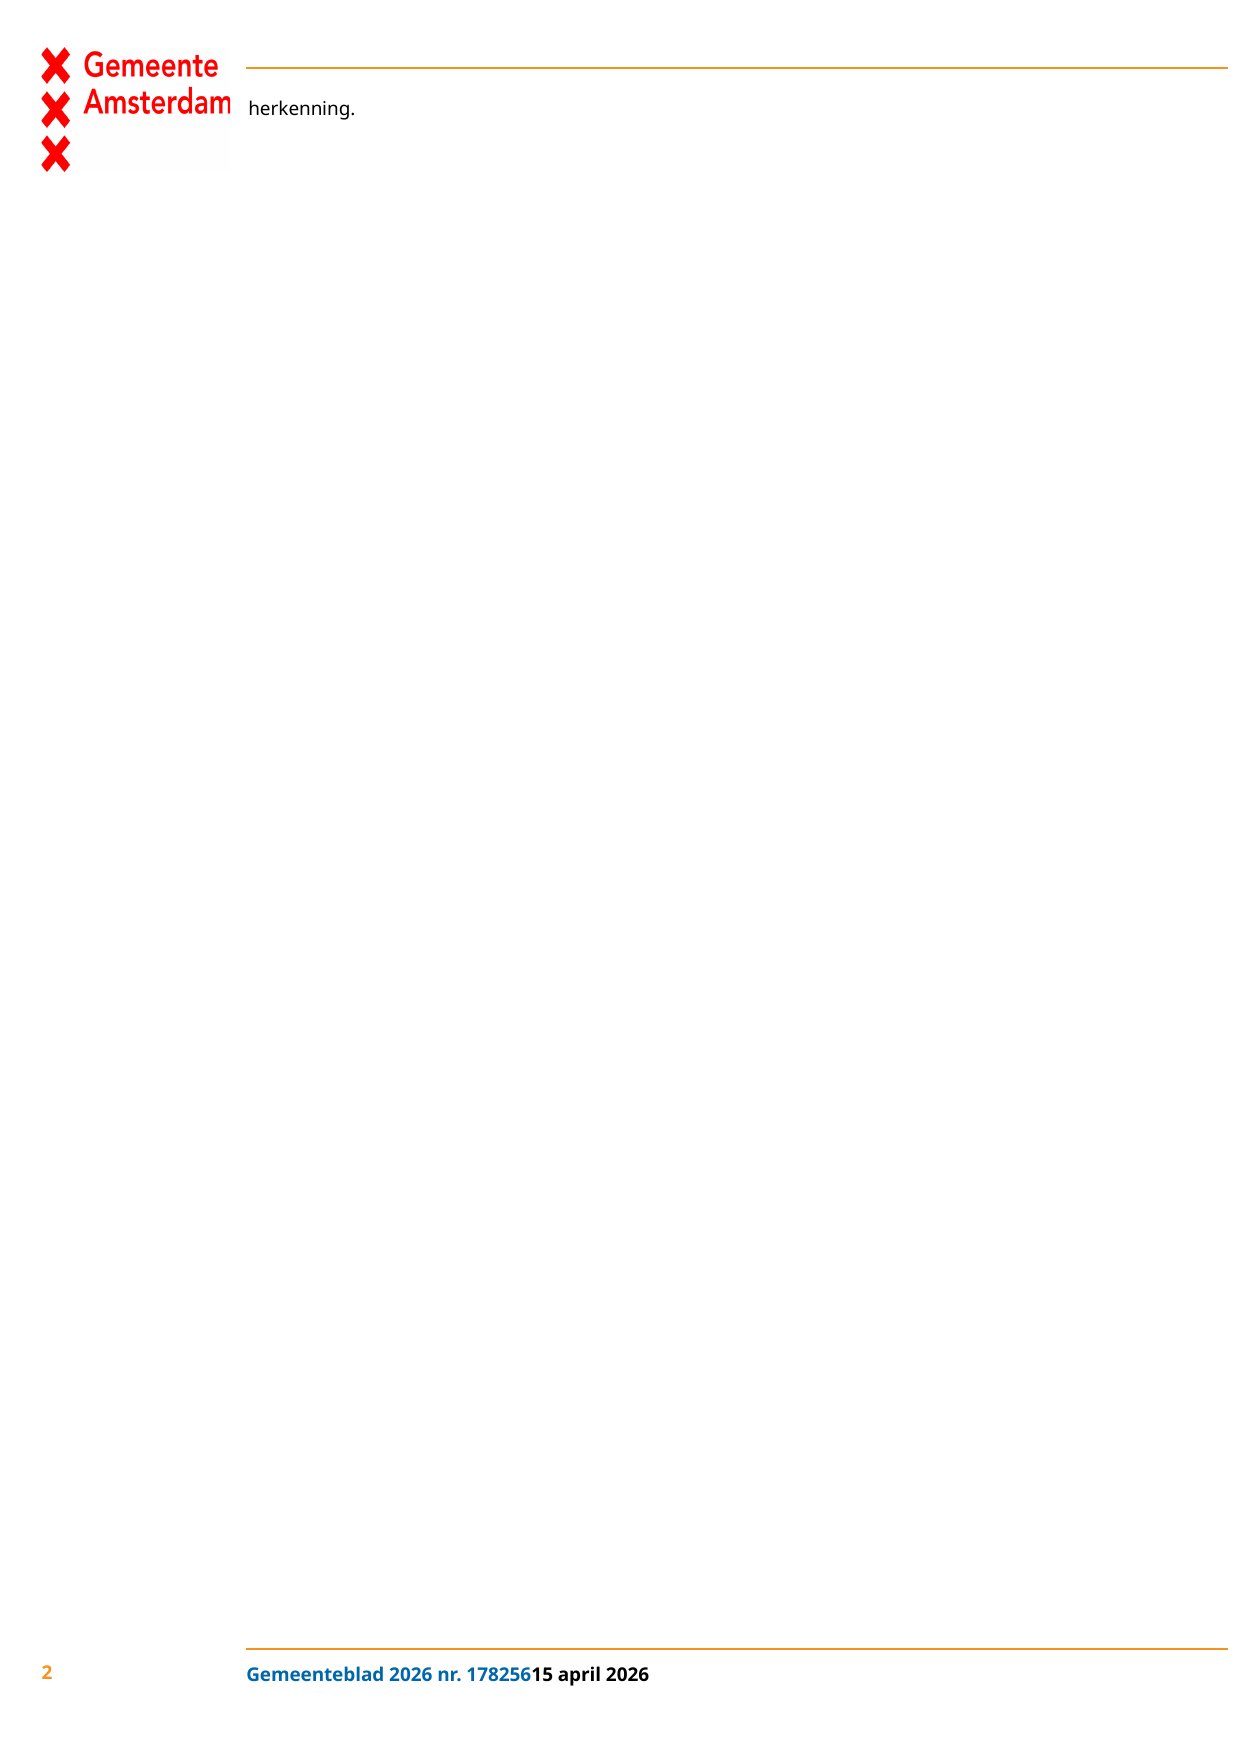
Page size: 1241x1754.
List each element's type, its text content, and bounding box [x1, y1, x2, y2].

text herkenning. [248, 95, 1152, 121]
picture [41, 47, 231, 172]
